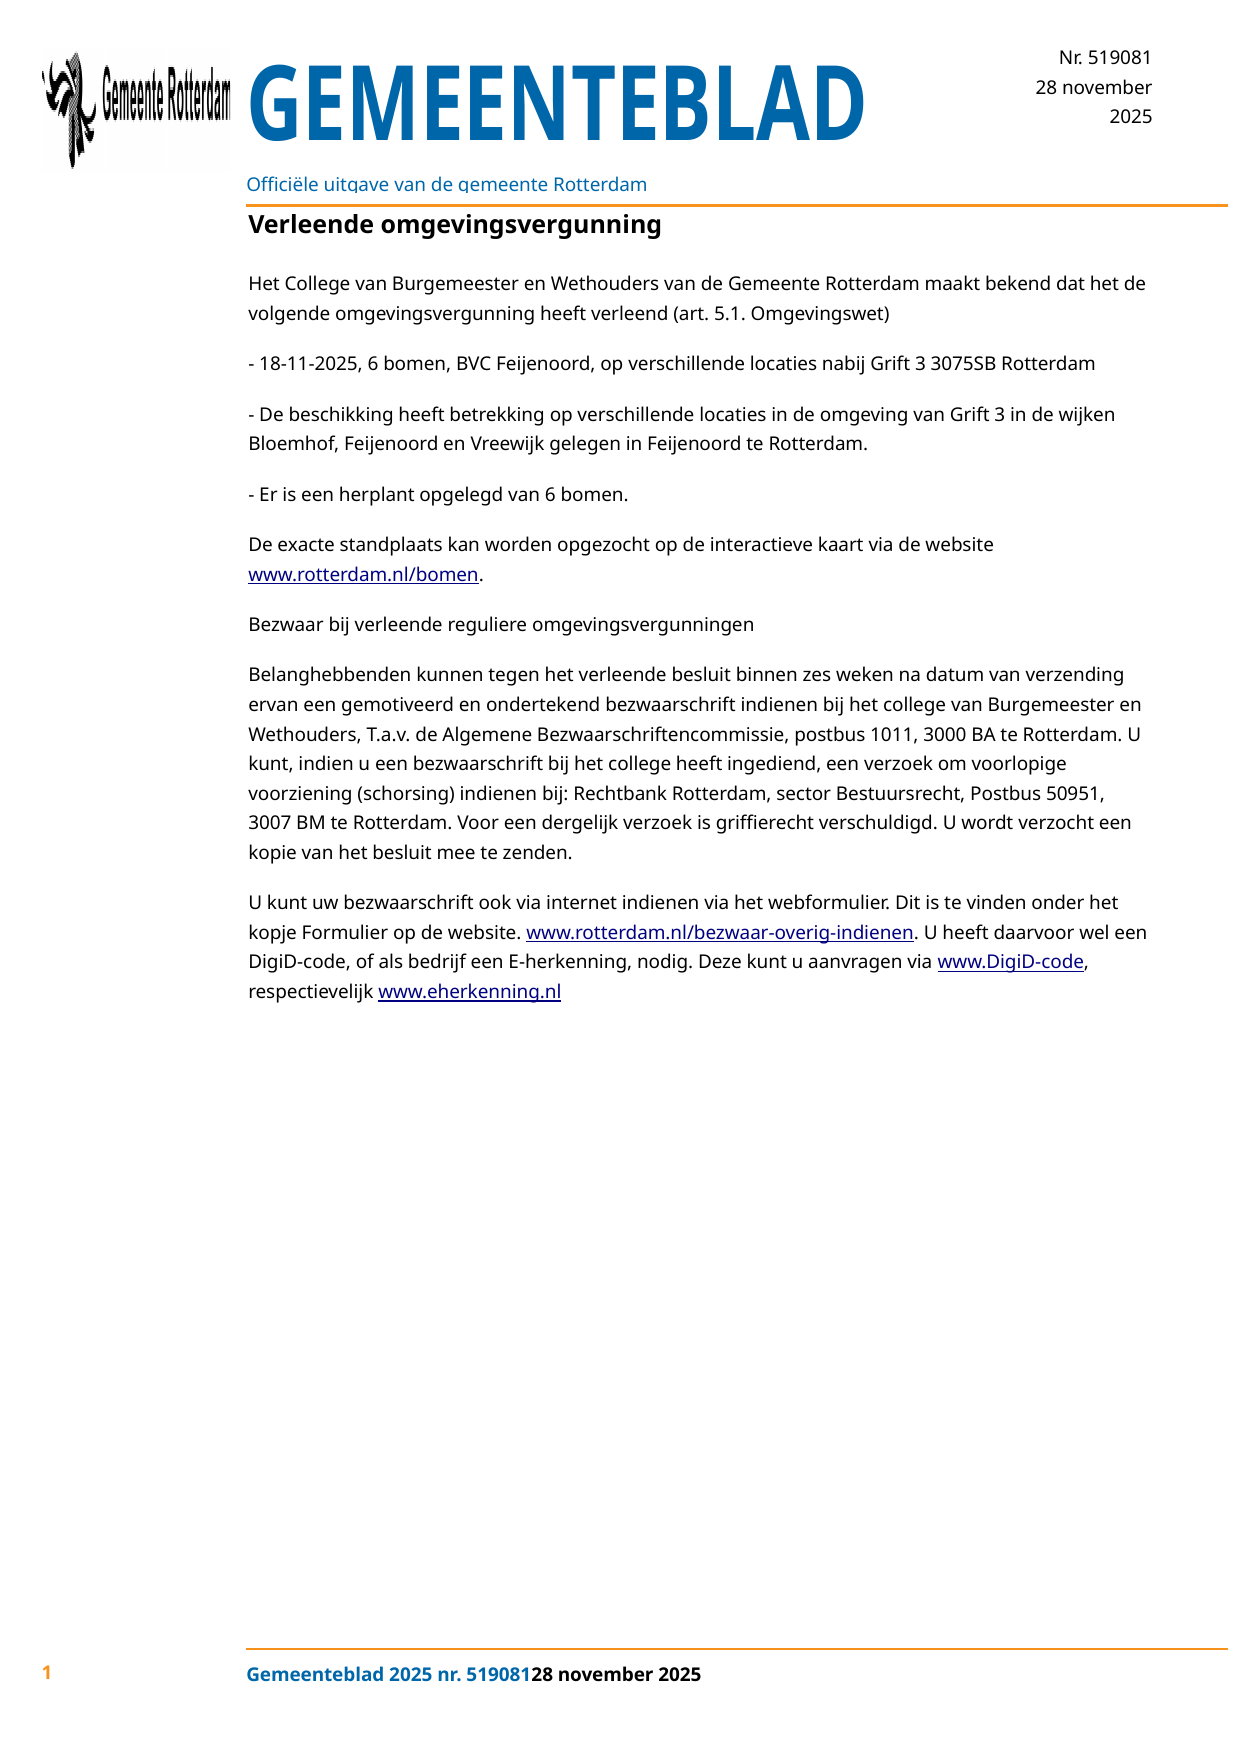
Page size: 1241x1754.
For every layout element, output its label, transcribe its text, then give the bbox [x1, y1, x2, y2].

picture [41, 47, 231, 172]
text - 18-11-2025, 6 bomen, BVC Feijenoord, op verschillende locaties nabij Grift 3 3075SB Rotterdam [248, 350, 1152, 376]
text Het College van Burgemeester en Wethouders van de Gemeente Rotterdam maakt bekend dat het de volgende omgevingsvergunning heeft verleend (art. 5.1. Omgevingswet) [248, 270, 1152, 326]
text U kunt uw bezwaarschrift ook via internet indienen via het webformulier. Dit is te vinden onder het kopje Formulier op de website. www.rotterdam.nl/bezwaar-overig-indienen. U heeft daarvoor wel een DigiD-code, of als bedrijf een E-herkenning, nodig. Deze kunt u aanvragen via www.DigiD-code, respectievelijk www.eherkenning.nl [248, 889, 1152, 1004]
text - Er is een herplant opgelegd van 6 bomen. [248, 481, 1152, 506]
text Bezwaar bij verleende reguliere omgevingsvergunningen [248, 611, 1152, 637]
text Belanghebbenden kunnen tegen het verleende besluit binnen zes weken na datum van verzending ervan een gemotiveerd en ondertekend bezwaarschrift indienen bij het college van Burgemeester en Wethouders, T.a.v. de Algemene Bezwaarschriftencommissie, postbus 1011, 3000 BA te Rotterdam. U kunt, indien u een bezwaarschrift bij het college heeft ingediend, een verzoek om voorlopige voorziening (schorsing) indienen bij: Rechtbank Rotterdam, sector Bestuursrecht, Postbus 50951, 3007 BM te Rotterdam. Voor een dergelijk verzoek is griffierecht verschuldigd. U wordt verzocht een kopie van het besluit mee te zenden. [248, 662, 1152, 865]
text - De beschikking heeft betrekking op verschillende locaties in de omgeving van Grift 3 in de wijken Bloemhof, Feijenoord en Vreewijk gelegen in Feijenoord te Rotterdam. [248, 401, 1152, 456]
text Verleende omgevingsvergunning [248, 207, 1152, 241]
text De exacte standplaats kan worden opgezocht op de interactieve kaart via de website www.rotterdam.nl/bomen. [248, 531, 1152, 586]
